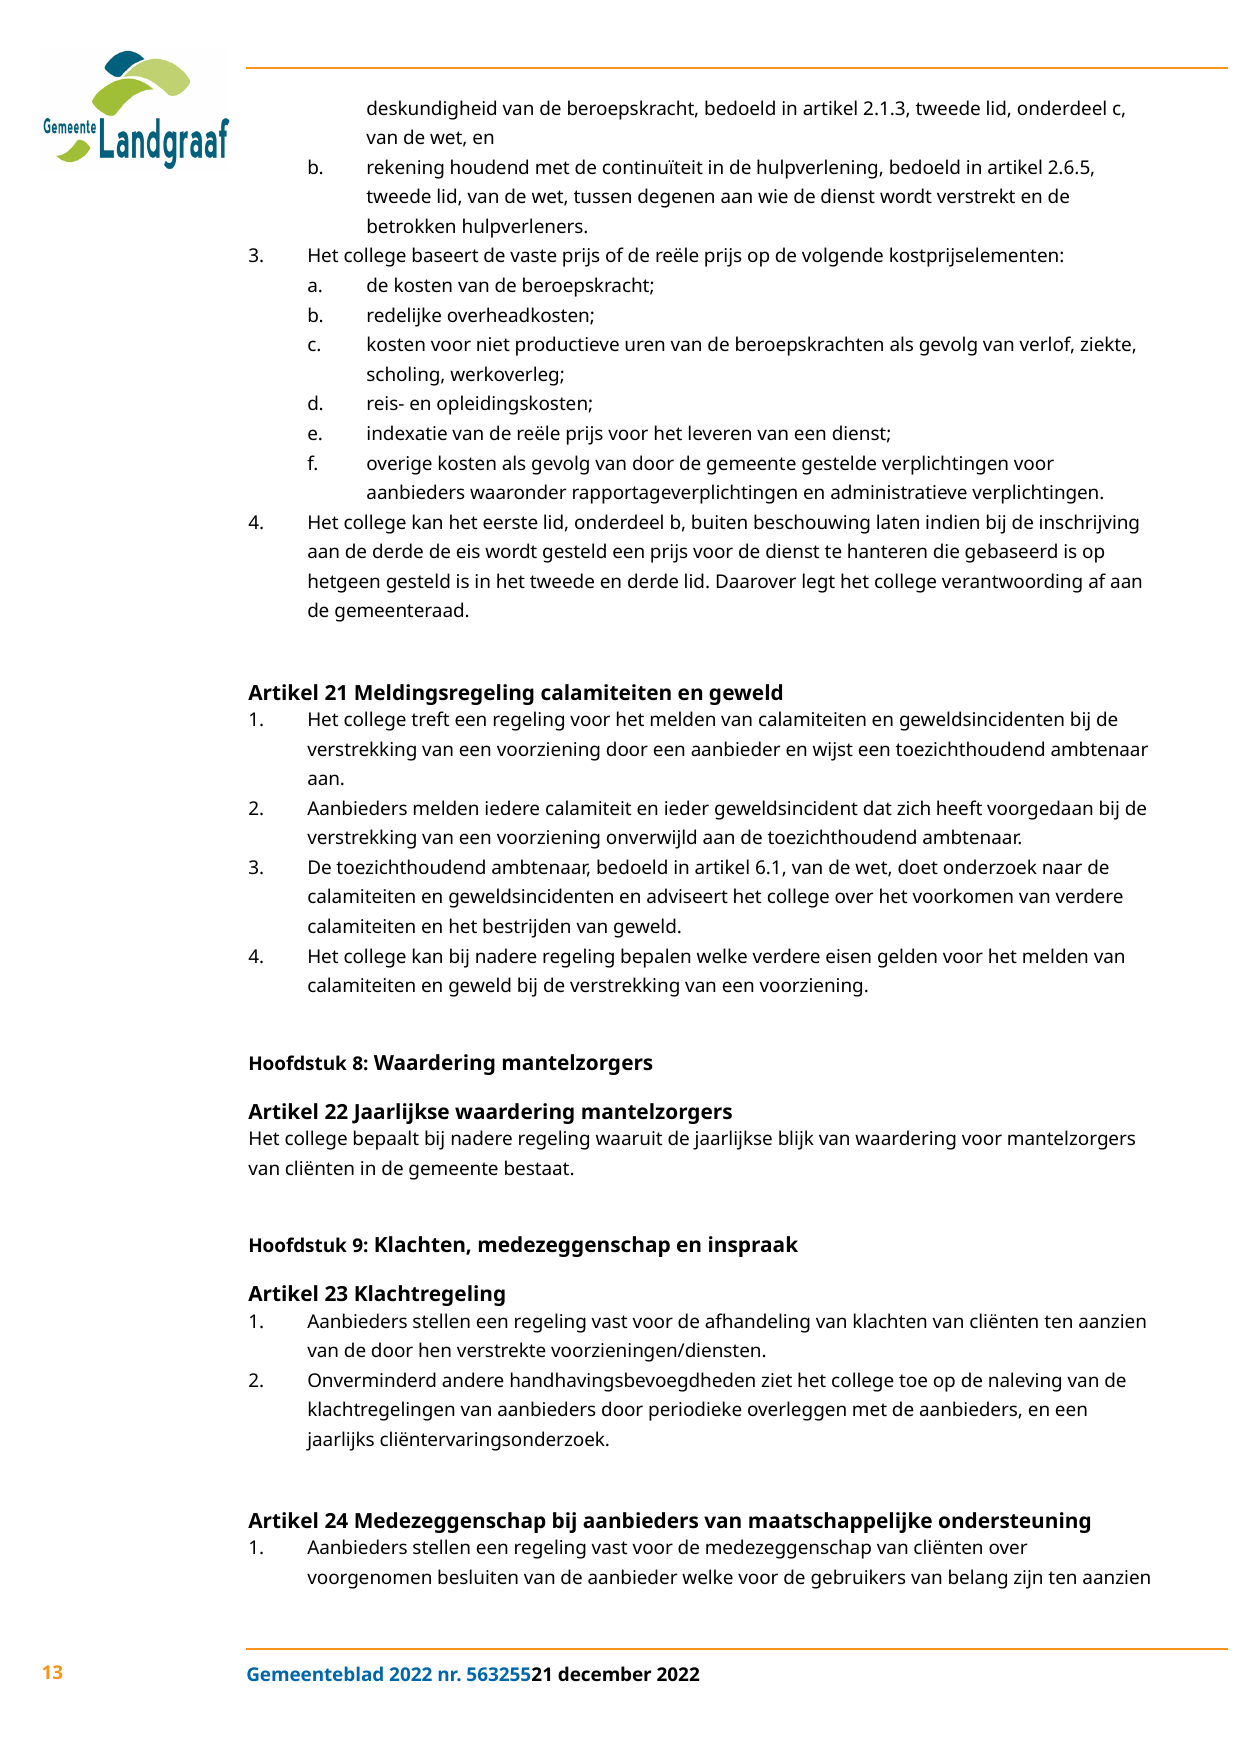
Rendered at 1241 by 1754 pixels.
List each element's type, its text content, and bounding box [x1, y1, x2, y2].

list De toezichthoudend ambtenaar, bedoeld in artikel 6.1, van de wet, doet onderzoek naar de calamiteiten en geweldsincidenten en adviseert het college over het voorkomen van verdere calamiteiten en het bestrijden van geweld. [248, 854, 1152, 939]
text Hoofdstuk 8: Waardering mantelzorgers [248, 1048, 1152, 1076]
list redelijke overheadkosten; [307, 302, 1152, 328]
list Het college baseert de vaste prijs of de reële prijs op de volgende kostprijselementen: [248, 243, 1152, 268]
list de kosten van de beroepskracht; [307, 272, 1152, 298]
text Artikel 23 Klachtregeling [248, 1279, 1152, 1308]
list indexatie van de reële prijs voor het leveren van een dienst; [307, 420, 1152, 446]
list overige kosten als gevolg van door de gemeente gestelde verplichtingen voor aanbieders waaronder rapportageverplichtingen en administratieve verplichtingen. [307, 450, 1152, 505]
text Hoofdstuk 9: Klachten, medezeggenschap en inspraak [248, 1230, 1152, 1258]
text Het college bepaalt bij nadere regeling waaruit de jaarlijkse blijk van waardering voor mantelzorgers van cliënten in de gemeente bestaat. [248, 1125, 1152, 1181]
list Aanbieders stellen een regeling vast voor de medezeggenschap van cliënten over voorgenomen besluiten van de aanbieder welke voor de gebruikers van belang zijn ten aanzien [248, 1534, 1152, 1590]
text Artikel 24 Medezeggenschap bij aanbieders van maatschappelijke ondersteuning [248, 1506, 1152, 1534]
list Aanbieders stellen een regeling vast voor de afhandeling van klachten van cliënten ten aanzien van de door hen verstrekte voorzieningen/diensten. [248, 1308, 1152, 1363]
list kosten voor niet productieve uren van de beroepskrachten als gevolg van verlof, ziekte, scholing, werkoverleg; [307, 331, 1152, 387]
picture [41, 47, 231, 172]
list Het college kan het eerste lid, onderdeel b, buiten beschouwing laten indien bij de inschrijving aan de derde de eis wordt gesteld een prijs voor de dienst te hanteren die gebaseerd is op hetgeen gesteld is in het tweede en derde lid. Daarover legt het college verantwoording af aan de gemeenteraad. [248, 509, 1152, 623]
list Het college kan bij nadere regeling bepalen welke verdere eisen gelden voor het melden van calamiteiten en geweld bij de verstrekking van een voorziening. [248, 943, 1152, 998]
list Het college treft een regeling voor het melden van calamiteiten en geweldsincidenten bij de verstrekking van een voorziening door een aanbieder en wijst een toezichthoudend ambtenaar aan. [248, 706, 1152, 791]
text Artikel 22 Jaarlijkse waardering mantelzorgers [248, 1097, 1152, 1125]
list Aanbieders melden iedere calamiteit en ieder geweldsincident dat zich heeft voorgedaan bij de verstrekking van een voorziening onverwijld aan de toezichthoudend ambtenaar. [248, 795, 1152, 850]
list Onverminderd andere handhavingsbevoegdheden ziet het college toe op de naleving van de klachtregelingen van aanbieders door periodieke overleggen met de aanbieders, en een jaarlijks cliëntervaringsonderzoek. [248, 1367, 1152, 1452]
list reis- en opleidingskosten; [307, 391, 1152, 416]
list rekening houdend met de continuïteit in de hulpverlening, bedoeld in artikel 2.6.5, tweede lid, van de wet, tussen degenen aan wie de dienst wordt verstrekt en de betrokken hulpverleners. [307, 154, 1152, 239]
text Artikel 21 Meldingsregeling calamiteiten en geweld [248, 678, 1152, 706]
list deskundigheid van de beroepskracht, bedoeld in artikel 2.1.3, tweede lid, onderdeel c, van de wet, en [307, 95, 1152, 150]
